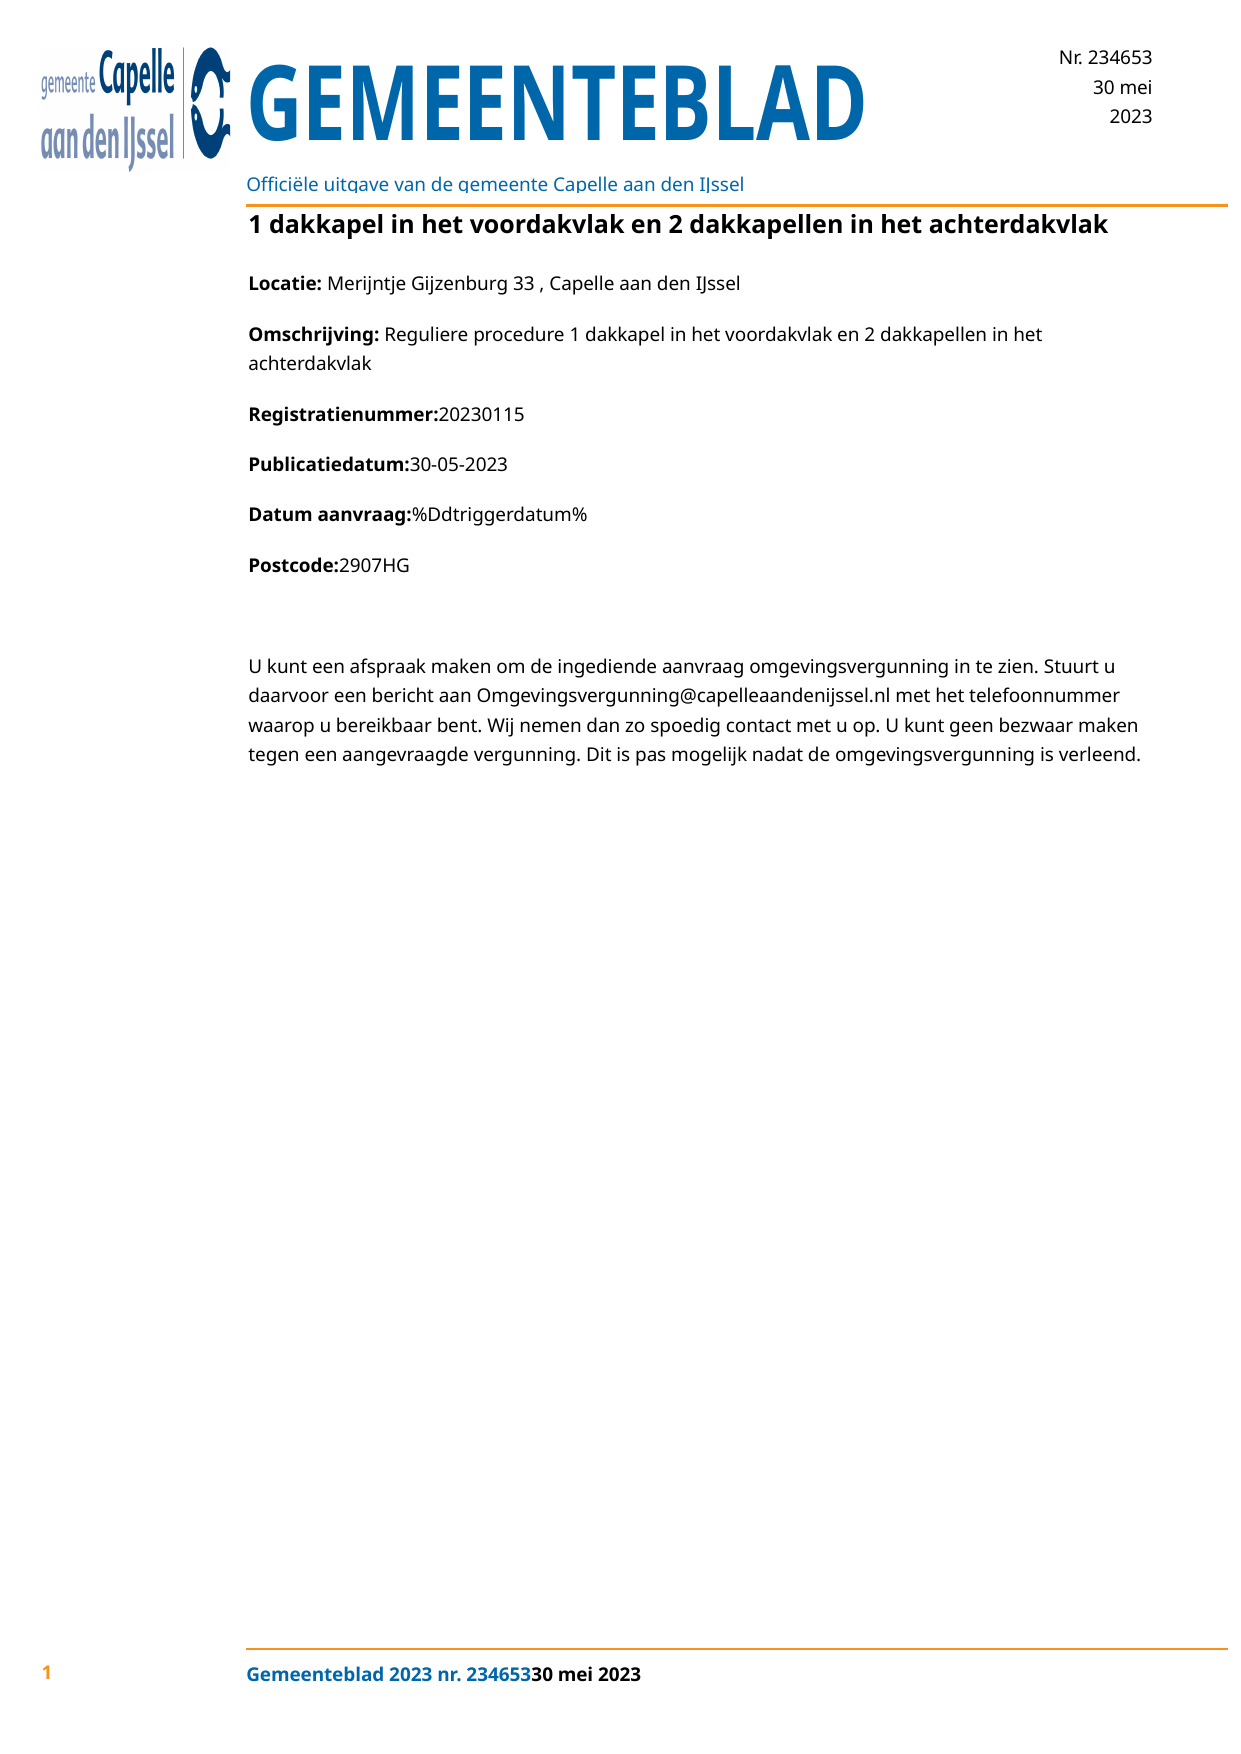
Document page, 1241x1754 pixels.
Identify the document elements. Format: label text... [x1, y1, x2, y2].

text 1 dakkapel in het voordakvlak en 2 dakkapellen in het achterdakvlak [248, 207, 1152, 241]
text Registratienummer:20230115 [248, 401, 1152, 426]
text Omschrijving: Reguliere procedure 1 dakkapel in het voordakvlak en 2 dakkapellen in het achterdakvlak [248, 321, 1152, 376]
picture [41, 47, 231, 172]
text Locatie: Merijntje Gijzenburg 33 , Capelle aan den IJssel [248, 270, 1152, 296]
text Postcode:2907HG [248, 552, 1152, 578]
text Publicatiedatum:30-05-2023 [248, 451, 1152, 477]
text U kunt een afspraak maken om de ingediende aanvraag omgevingsvergunning in te zien. Stuurt u daarvoor een bericht aan Omgevingsvergunning@capelleaandenijssel.nl met het telefoonnummer waarop u bereikbaar bent. Wij nemen dan zo spoedig contact met u op. U kunt geen bezwaar maken tegen een aangevraagde vergunning. Dit is pas mogelijk nadat de omgevingsvergunning is verleend. [248, 653, 1152, 767]
text Datum aanvraag:%Ddtriggerdatum% [248, 502, 1152, 527]
